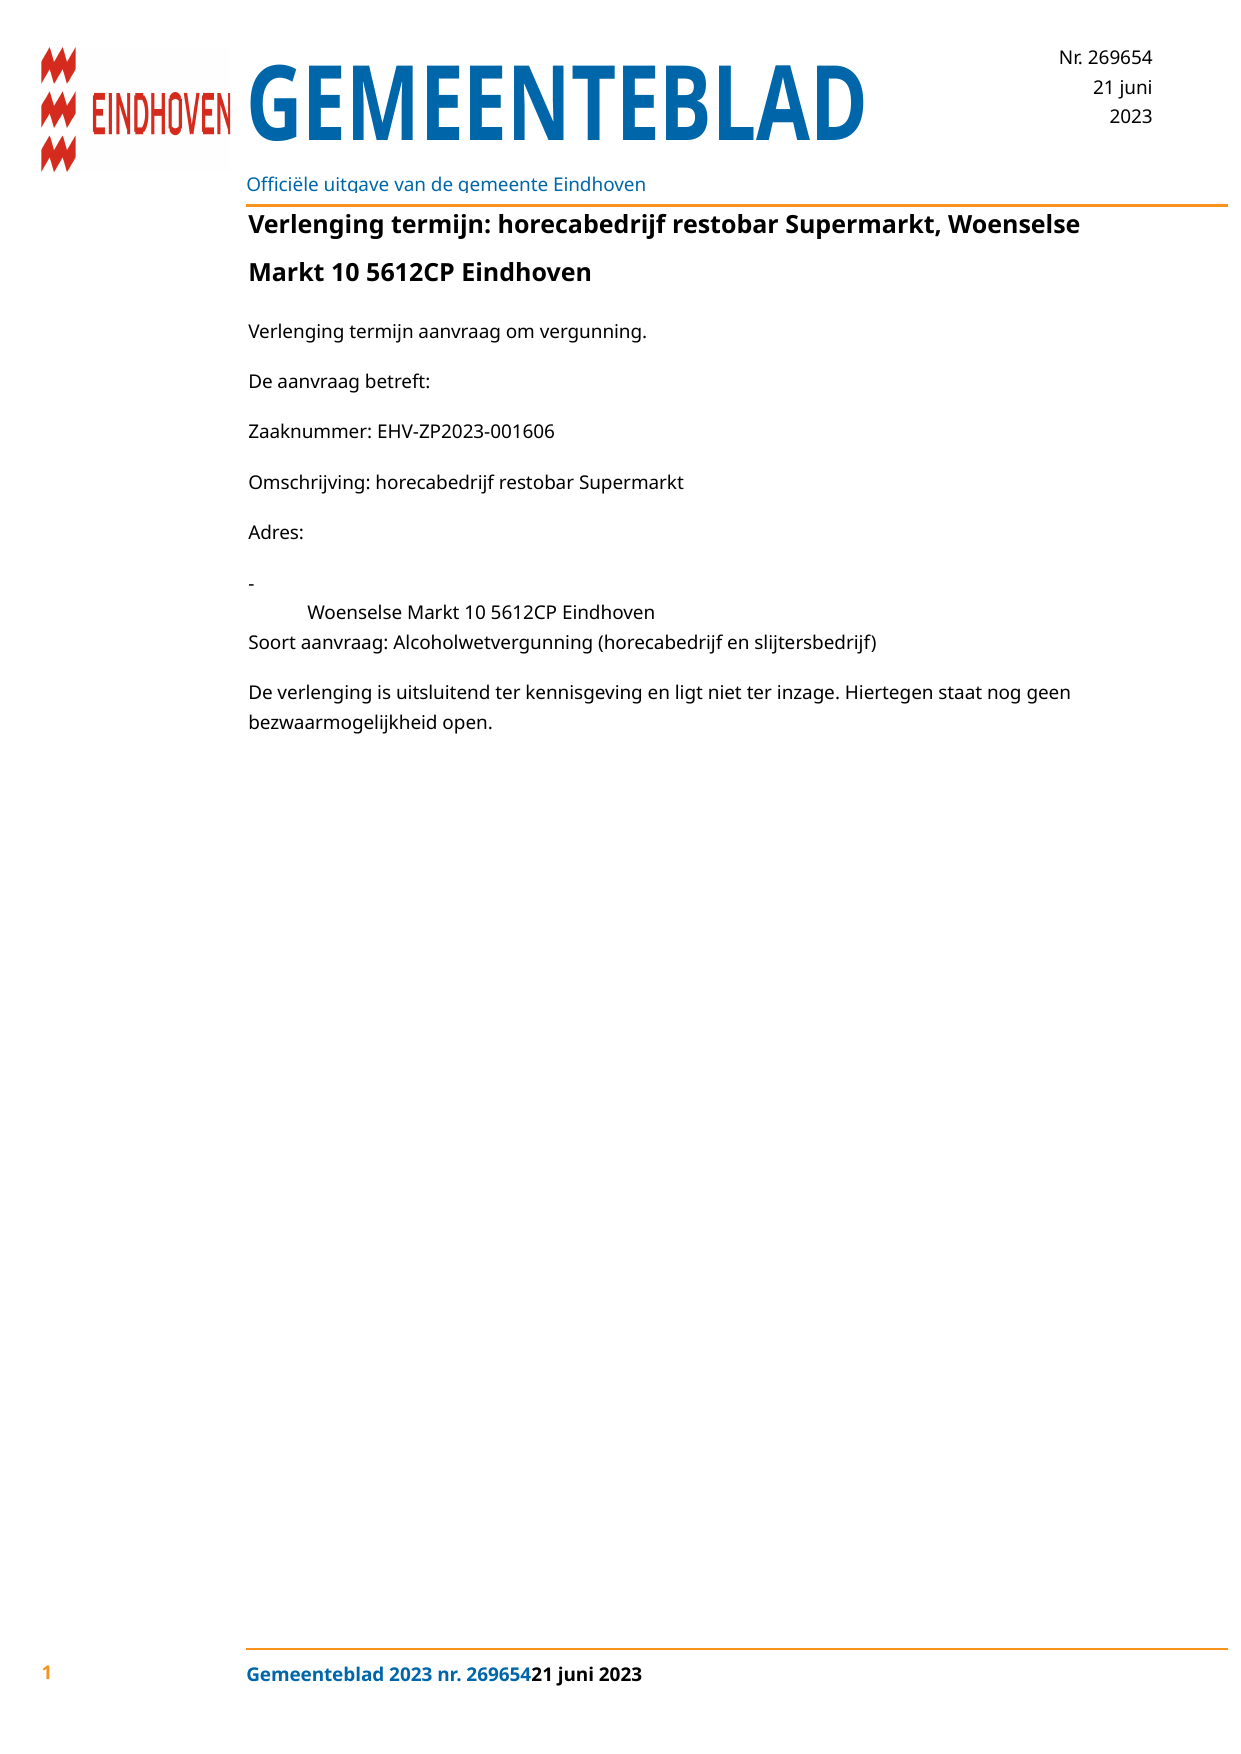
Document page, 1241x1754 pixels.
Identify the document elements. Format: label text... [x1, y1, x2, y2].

text Verlenging termijn aanvraag om vergunning. [248, 318, 1152, 344]
text Verlenging termijn: horecabedrijf restobar Supermarkt, Woenselse Markt 10 5612CP Eindhoven [248, 207, 1152, 288]
text Soort aanvraag: Alcoholwetvergunning (horecabedrijf en slijtersbedrijf) [248, 629, 1152, 655]
text De verlenging is uitsluitend ter kennisgeving en ligt niet ter inzage. Hiertegen staat nog geen bezwaarmogelijkheid open. [248, 679, 1152, 735]
text Adres: [248, 519, 1152, 545]
text Omschrijving: horecabedrijf restobar Supermarkt [248, 469, 1152, 495]
text De aanvraag betreft: [248, 368, 1152, 394]
text Zaaknummer: EHV-ZP2023-001606 [248, 419, 1152, 444]
list Woenselse Markt 10 5612CP Eindhoven [248, 599, 1152, 625]
picture [41, 47, 231, 172]
